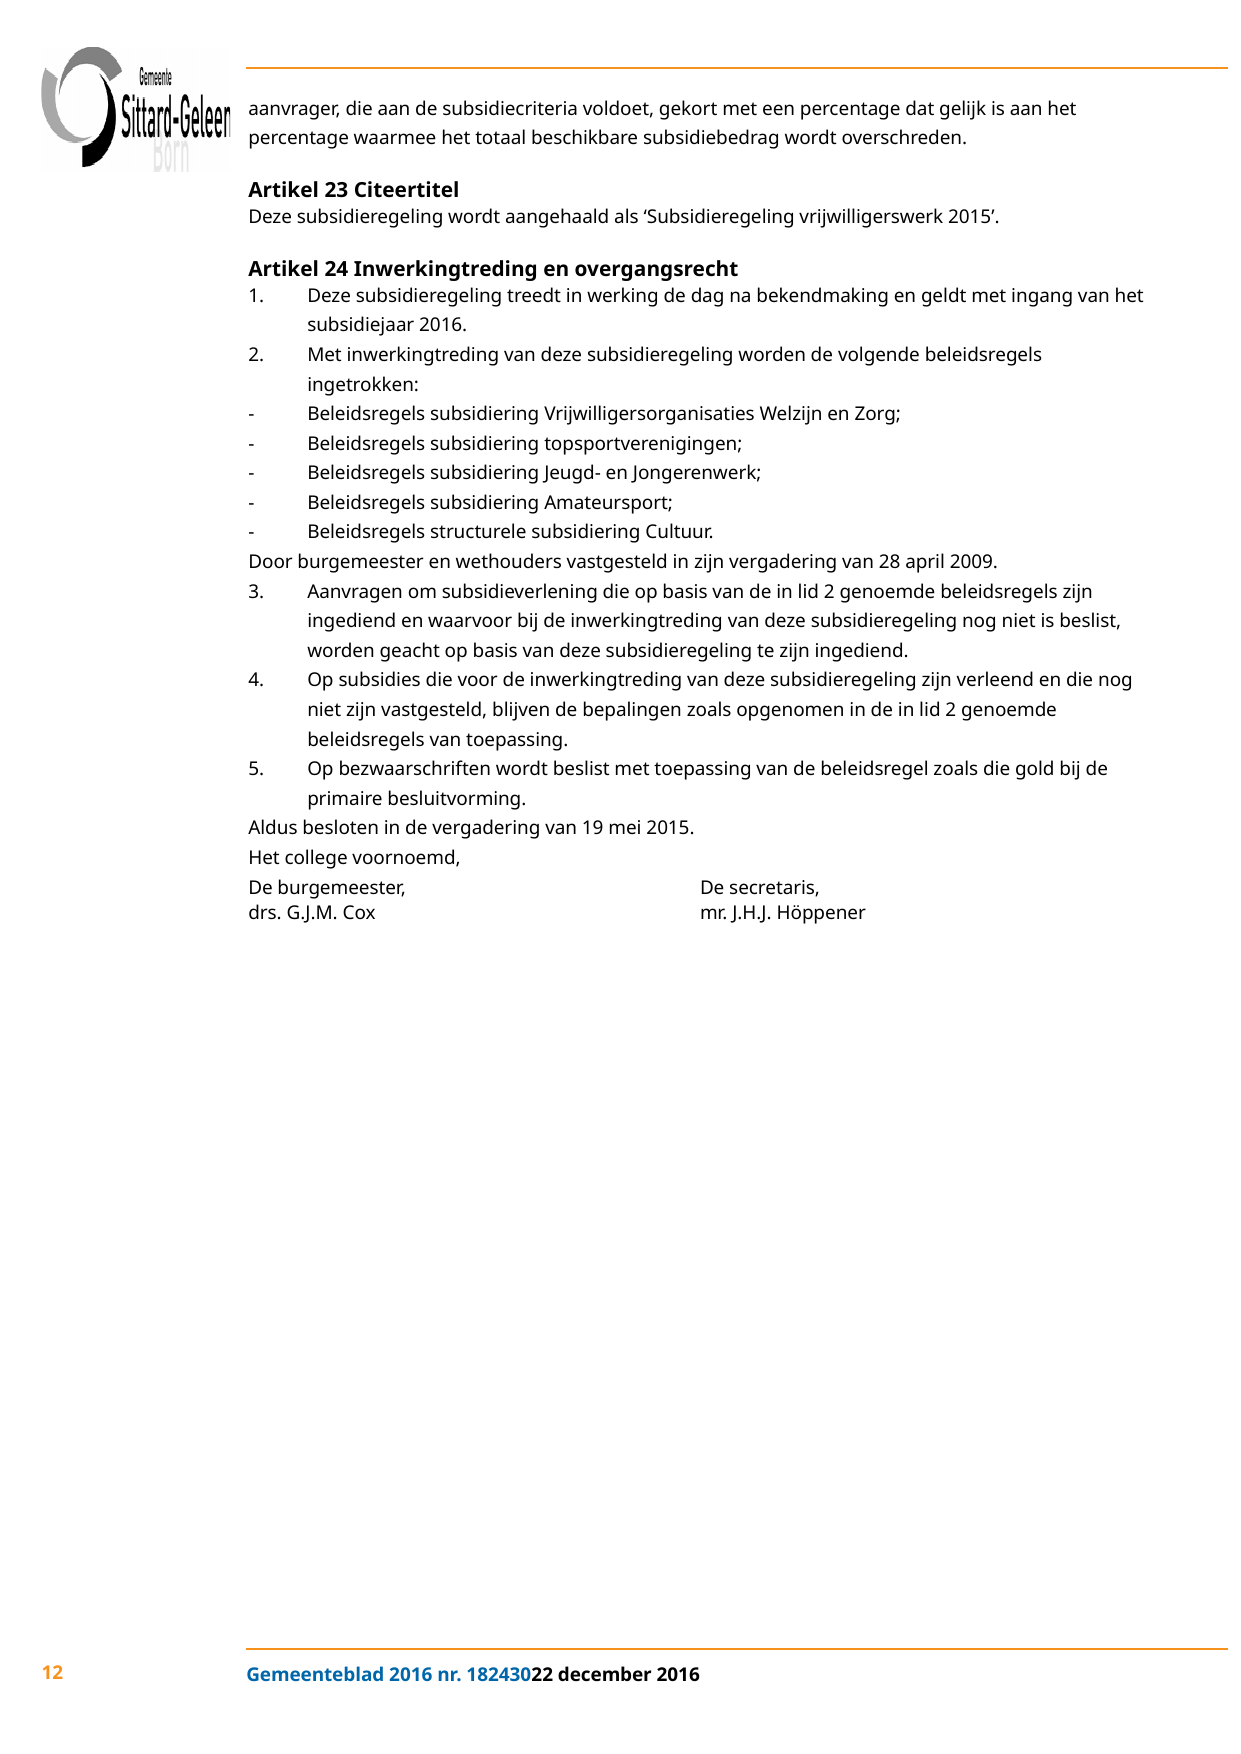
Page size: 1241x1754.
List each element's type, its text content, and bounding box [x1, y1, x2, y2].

list Beleidsregels subsidiering Jeugd- en Jongerenwerk; [248, 459, 1152, 485]
list Beleidsregels subsidiering topsportverenigingen; [248, 430, 1152, 456]
table_cell drs. G.J.M. Cox [248, 900, 700, 925]
list Met inwerkingtreding van deze subsidieregeling worden de volgende beleidsregels ingetrokken: [248, 341, 1152, 397]
list Op bezwaarschriften wordt beslist met toepassing van de beleidsregel zoals die gold bij de primaire besluitvorming. [248, 755, 1152, 811]
list Beleidsregels structurele subsidiering Cultuur. [248, 519, 1152, 544]
text Door burgemeester en wethouders vastgesteld in zijn vergadering van 28 april 2009. [248, 548, 1152, 574]
list Beleidsregels subsidiering Vrijwilligersorganisaties Welzijn en Zorg; [248, 400, 1152, 426]
list Aanvragen om subsidieverlening die op basis van de in lid 2 genoemde beleidsregels zijn ingediend en waarvoor bij de inwerkingtreding van deze subsidieregeling nog niet is beslist, worden geacht op basis van deze subsidieregeling te zijn ingediend. [248, 578, 1152, 663]
text Het college voornoemd, [248, 844, 1152, 870]
text Deze subsidieregeling wordt aangehaald als ‘Subsidieregeling vrijwilligerswerk 2015’. [248, 203, 1152, 229]
table_header De secretaris, [700, 874, 1152, 899]
list Deze subsidieregeling treedt in werking de dag na bekendmaking en geldt met ingang van het subsidiejaar 2016. [248, 282, 1152, 337]
list Op subsidies die voor de inwerkingtreding van deze subsidieregeling zijn verleend en die nog niet zijn vastgesteld, blijven de bepalingen zoals opgenomen in de in lid 2 genoemde beleidsregels van toepassing. [248, 667, 1152, 752]
text aanvrager, die aan de subsidiecriteria voldoet, gekort met een percentage dat gelijk is aan het percentage waarmee het totaal beschikbare subsidiebedrag wordt overschreden. [248, 95, 1152, 150]
text Aldus besloten in de vergadering van 19 mei 2015. [248, 814, 1152, 840]
picture [41, 47, 231, 172]
list Beleidsregels subsidiering Amateursport; [248, 489, 1152, 515]
text Artikel 23 Citeertitel [248, 175, 1152, 203]
table_header De burgemeester, [248, 874, 700, 899]
text Artikel 24 Inwerkingtreding en overgangsrecht [248, 254, 1152, 282]
table_cell mr. J.H.J. Höppener [700, 900, 1152, 925]
